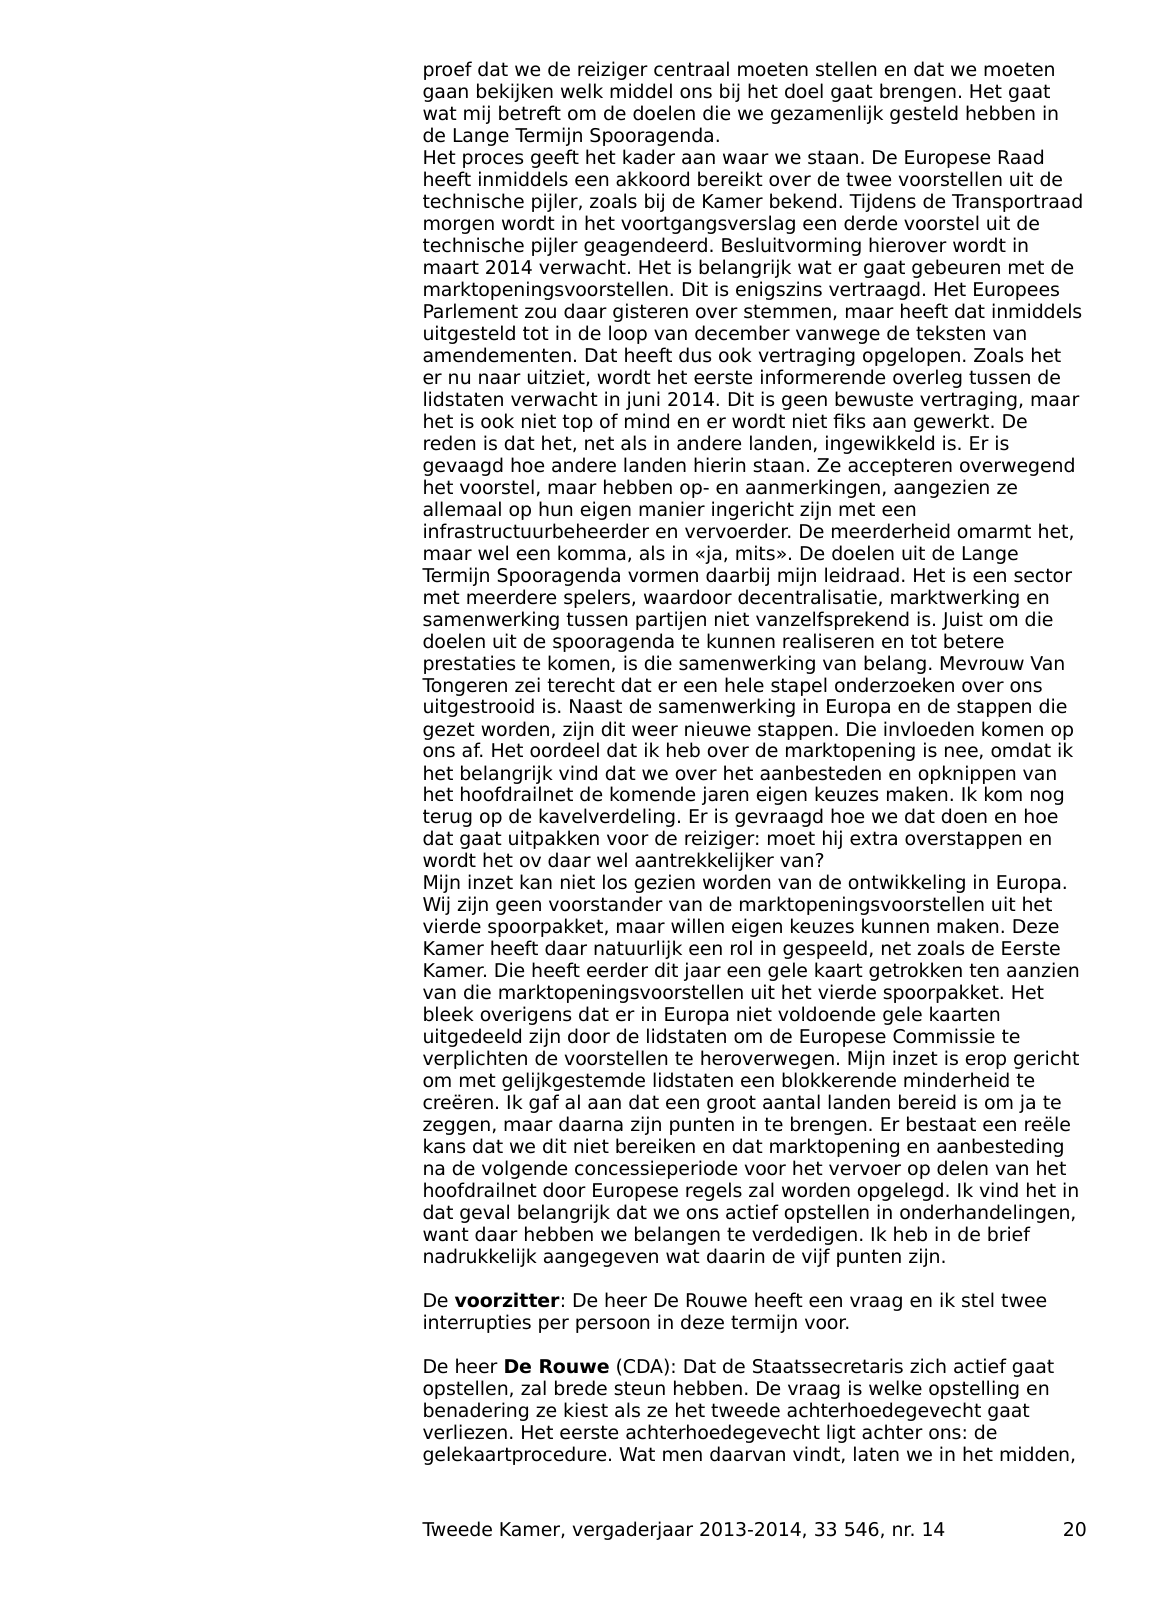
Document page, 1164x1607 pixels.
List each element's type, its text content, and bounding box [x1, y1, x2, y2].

text De heer De Rouwe (CDA): Dat de Staatssecretaris zich actief gaat opstellen, zal brede steun hebben. De vraag is welke opstelling en benadering ze kiest als ze het tweede achterhoedegevecht gaat verliezen. Het eerste achterhoedegevecht ligt achter ons: de gelekaartprocedure. Wat men daarvan vindt, laten we in het midden, [422, 1356, 1087, 1466]
text proef dat we de reiziger centraal moeten stellen en dat we moeten gaan bekijken welk middel ons bij het doel gaat brengen. Het gaat wat mij betreft om de doelen die we gezamenlijk gesteld hebben in de Lange Termijn Spooragenda. [422, 59, 1087, 147]
text Het proces geeft het kader aan waar we staan. De Europese Raad heeft inmiddels een akkoord bereikt over de twee voorstellen uit de technische pijler, zoals bij de Kamer bekend. Tijdens de Transportraad morgen wordt in het voortgangsverslag een derde voorstel uit de technische pijler geagendeerd. Besluitvorming hierover wordt in maart 2014 verwacht. Het is belangrijk wat er gaat gebeuren met de marktopeningsvoorstellen. Dit is enigszins vertraagd. Het Europees Parlement zou daar gisteren over stemmen, maar heeft dat inmiddels uitgesteld tot in de loop van december vanwege de teksten van amendementen. Dat heeft dus ook vertraging opgelopen. Zoals het er nu naar uitziet, wordt het eerste informerende overleg tussen de lidstaten verwacht in juni 2014. Dit is geen bewuste vertraging, maar het is ook niet top of mind en er wordt niet fiks aan gewerkt. De reden is dat het, net als in andere landen, ingewikkeld is. Er is gevaagd hoe andere landen hierin staan. Ze accepteren overwegend het voorstel, maar hebben op- en aanmerkingen, aangezien ze allemaal op hun eigen manier ingericht zijn met een infrastructuurbeheerder en vervoerder. De meerderheid omarmt het, maar wel een komma, als in «ja, mits». De doelen uit de Lange Termijn Spooragenda vormen daarbij mijn leidraad. Het is een sector met meerdere spelers, waardoor decentralisatie, marktwerking en samenwerking tussen partijen niet vanzelfsprekend is. Juist om die doelen uit de spooragenda te kunnen realiseren en tot betere prestaties te komen, is die samenwerking van belang. Mevrouw Van Tongeren zei terecht dat er een hele stapel onderzoeken over ons uitgestrooid is. Naast de samenwerking in Europa en de stappen die gezet worden, zijn dit weer nieuwe stappen. Die invloeden komen op ons af. Het oordeel dat ik heb over de marktopening is nee, omdat ik het belangrijk vind dat we over het aanbesteden en opknippen van het hoofdrailnet de komende jaren eigen keuzes maken. Ik kom nog terug op de kavelverdeling. Er is gevraagd hoe we dat doen en hoe dat gaat uitpakken voor de reiziger: moet hij extra overstappen en wordt het ov daar wel aantrekkelijker van? [422, 147, 1087, 872]
text De voorzitter: De heer De Rouwe heeft een vraag en ik stel twee interrupties per persoon in deze termijn voor. [422, 1290, 1087, 1334]
text Mijn inzet kan niet los gezien worden van de ontwikkeling in Europa. Wij zijn geen voorstander van de marktopeningsvoorstellen uit het vierde spoorpakket, maar willen eigen keuzes kunnen maken. Deze Kamer heeft daar natuurlijk een rol in gespeeld, net zoals de Eerste Kamer. Die heeft eerder dit jaar een gele kaart getrokken ten aanzien van die marktopeningsvoorstellen uit het vierde spoorpakket. Het bleek overigens dat er in Europa niet voldoende gele kaarten uitgedeeld zijn door de lidstaten om de Europese Commissie te verplichten de voorstellen te heroverwegen. Mijn inzet is erop gericht om met gelijkgestemde lidstaten een blokkerende minderheid te creëren. Ik gaf al aan dat een groot aantal landen bereid is om ja te zeggen, maar daarna zijn punten in te brengen. Er bestaat een reële kans dat we dit niet bereiken en dat marktopening en aanbesteding na de volgende concessieperiode voor het vervoer op delen van het hoofdrailnet door Europese regels zal worden opgelegd. Ik vind het in dat geval belangrijk dat we ons actief opstellen in onderhandelingen, want daar hebben we belangen te verdedigen. Ik heb in de brief nadrukkelijk aangegeven wat daarin de vijf punten zijn. [422, 872, 1087, 1268]
